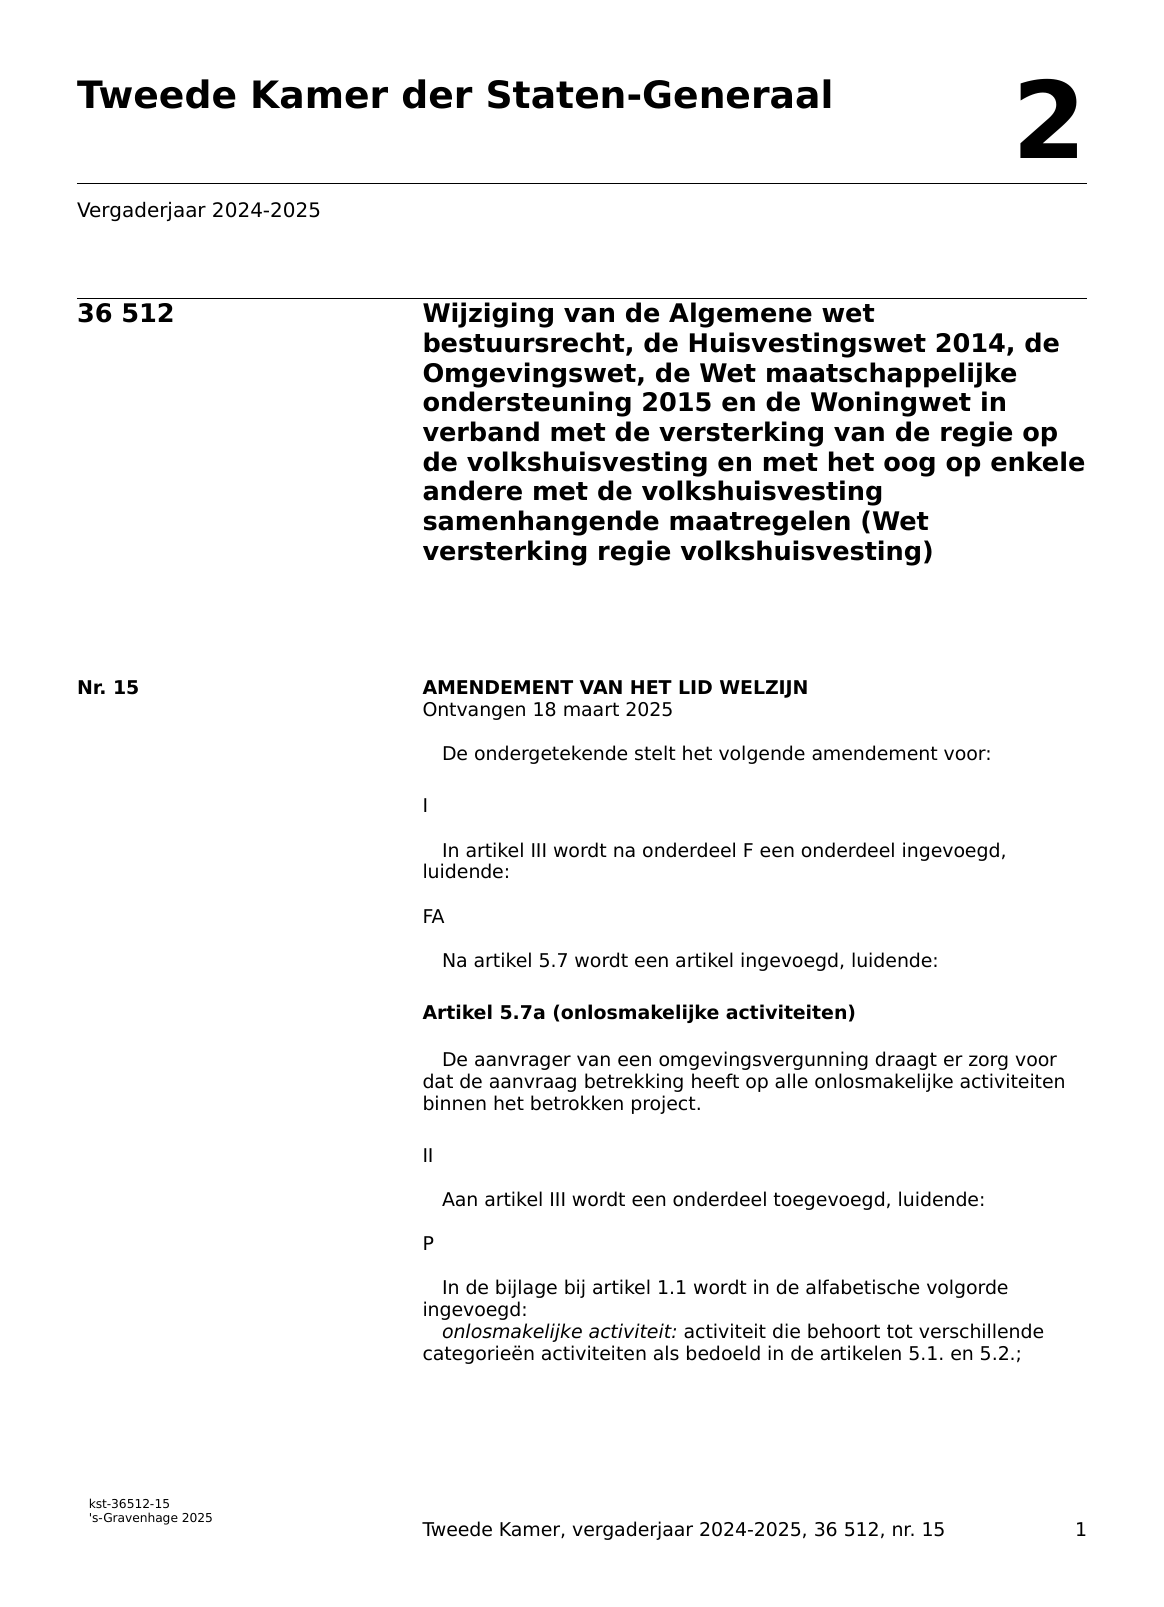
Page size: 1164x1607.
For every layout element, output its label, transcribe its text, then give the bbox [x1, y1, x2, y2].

text P [422, 1233, 1087, 1255]
text In artikel III wordt na onderdeel F een onderdeel ingevoegd, luidende: [422, 839, 1087, 883]
table_cell Vergaderjaar 2024-2025 [77, 184, 1087, 298]
text De aanvrager van een omgevingsvergunning draagt er zorg voor dat de aanvraag betrekking heeft op alle onlosmakelijke activiteiten binnen het betrokken project. [422, 1049, 1087, 1115]
text Ontvangen 18 maart 2025 [422, 699, 1087, 721]
text De ondergetekende stelt het volgende amendement voor: [422, 743, 1087, 765]
text Na artikel 5.7 wordt een artikel ingevoegd, luidende: [422, 950, 1087, 972]
text In de bijlage bij artikel 1.1 wordt in de alfabetische volgorde ingevoegd: [422, 1277, 1087, 1321]
text 's-Gravenhage 2025 [88, 1511, 323, 1525]
subtitle I [422, 795, 1087, 817]
subtitle 36 512 Wijziging van de Algemene wet bestuursrecht, de Huisvestingswet 2014, de Omgevingswet, de Wet maatschappelijke ondersteuning 2015 en de Woningwet in verband met de versterking van de regie op de volkshuisvesting en met het oog op enkele andere met de volkshuisvesting samenhangende maatregelen (Wet versterking regie volkshuisvesting) [77, 299, 1087, 566]
subtitle Artikel 5.7a (onlosmakelijke activiteiten) [422, 1002, 1087, 1024]
text Aan artikel III wordt een onderdeel toegevoegd, luidende: [422, 1189, 1087, 1211]
text kst-36512-15 [88, 1497, 323, 1511]
subtitle II [422, 1145, 1087, 1167]
subtitle Nr. 15 AMENDEMENT VAN HET LID WELZIJN [77, 677, 1087, 699]
text onlosmakelijke activiteit: activiteit die behoort tot verschillende categorieën activiteiten als bedoeld in de artikelen 5.1. en 5.2.; [422, 1321, 1087, 1365]
text FA [422, 906, 1087, 928]
table_header Tweede Kamer der Staten-Generaal [77, 59, 886, 183]
table_header 2 [886, 59, 1087, 183]
